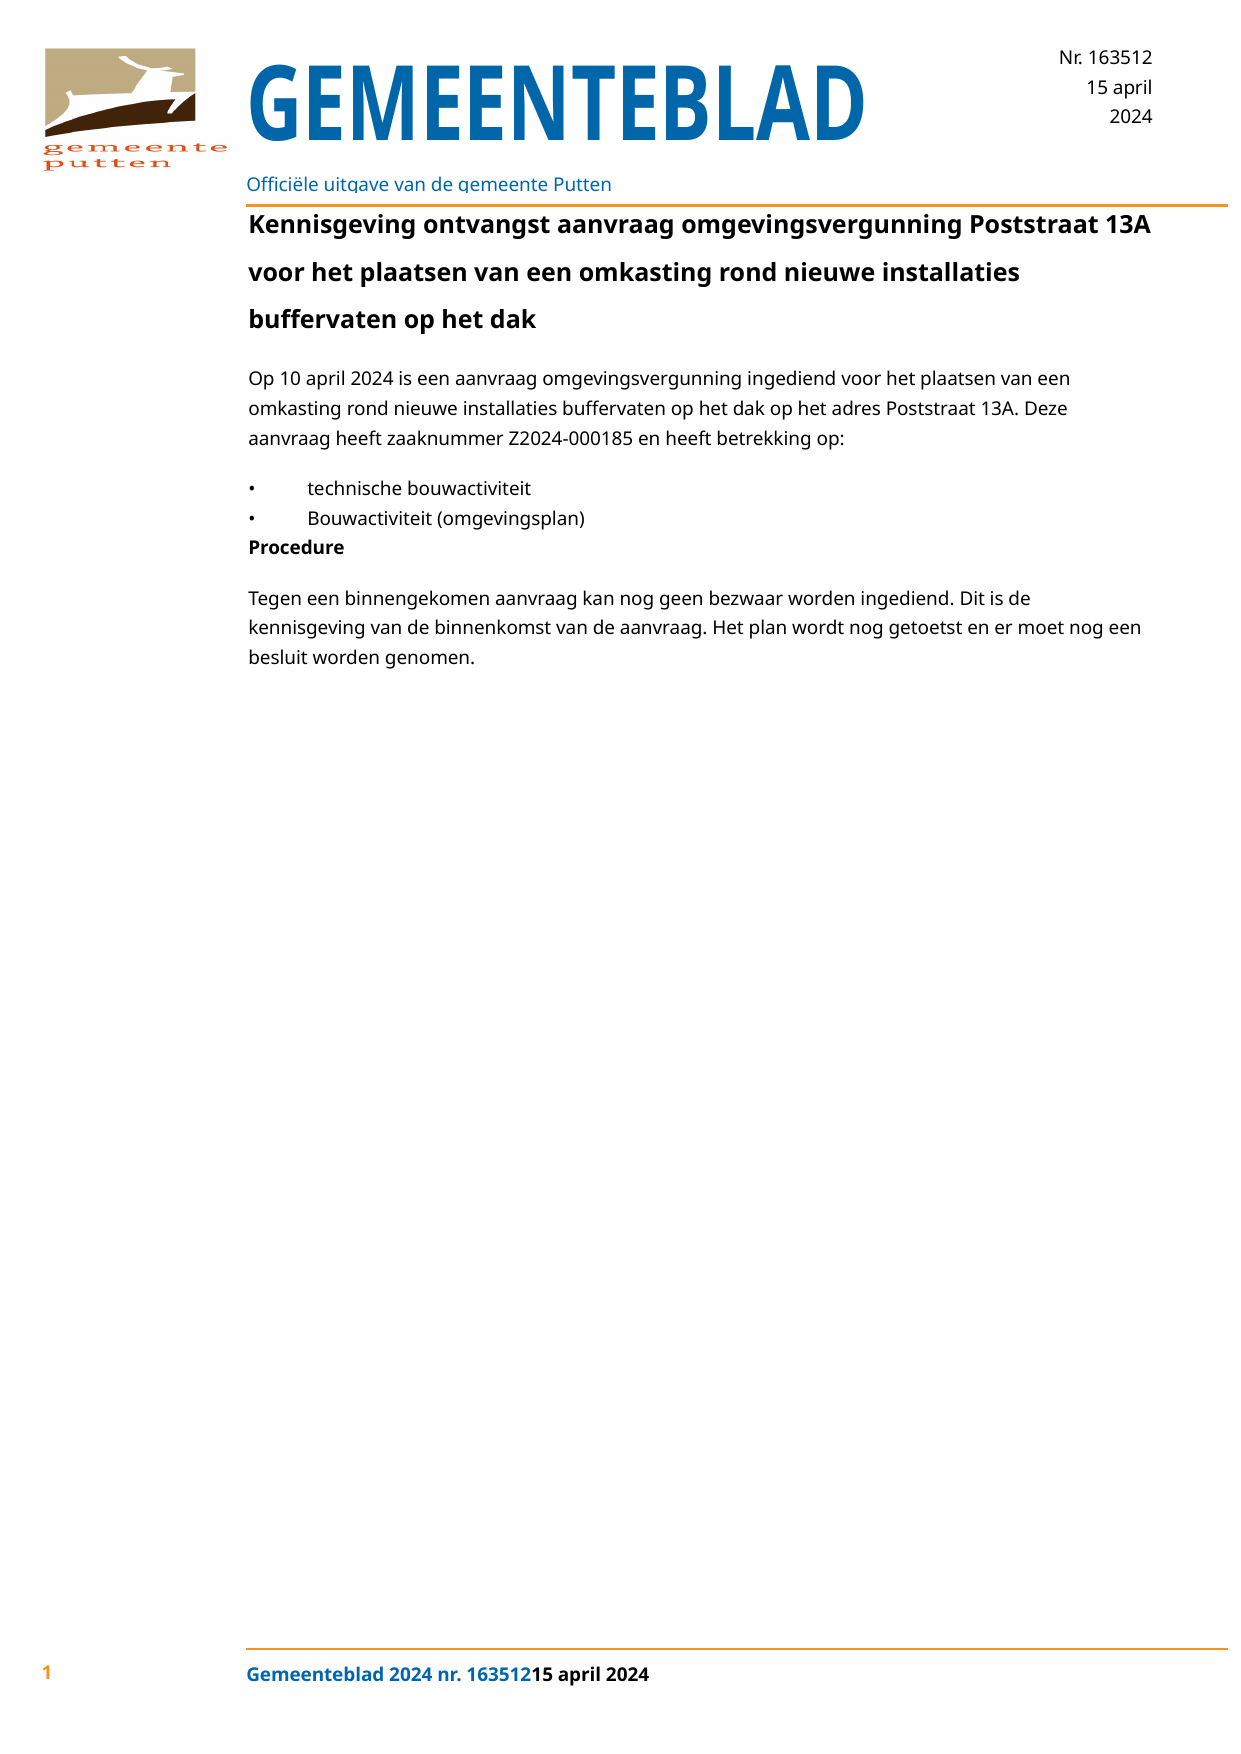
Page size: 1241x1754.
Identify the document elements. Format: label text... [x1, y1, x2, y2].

picture [41, 47, 231, 172]
list technische bouwactiviteit [248, 475, 1152, 501]
text Procedure [248, 534, 1152, 560]
list Bouwactiviteit (omgevingsplan) [248, 505, 1152, 530]
text Tegen een binnengekomen aanvraag kan nog geen bezwaar worden ingediend. Dit is de kennisgeving van de binnenkomst van de aanvraag. Het plan wordt nog getoetst en er moet nog een besluit worden genomen. [248, 585, 1152, 669]
text Kennisgeving ontvangst aanvraag omgevingsvergunning Poststraat 13A voor het plaatsen van een omkasting rond nieuwe installaties buffervaten op het dak [248, 207, 1152, 336]
text Op 10 april 2024 is een aanvraag omgevingsvergunning ingediend voor het plaatsen van een omkasting rond nieuwe installaties buffervaten op het dak op het adres Poststraat 13A. Deze aanvraag heeft zaaknummer Z2024-000185 en heeft betrekking op: [248, 366, 1152, 450]
